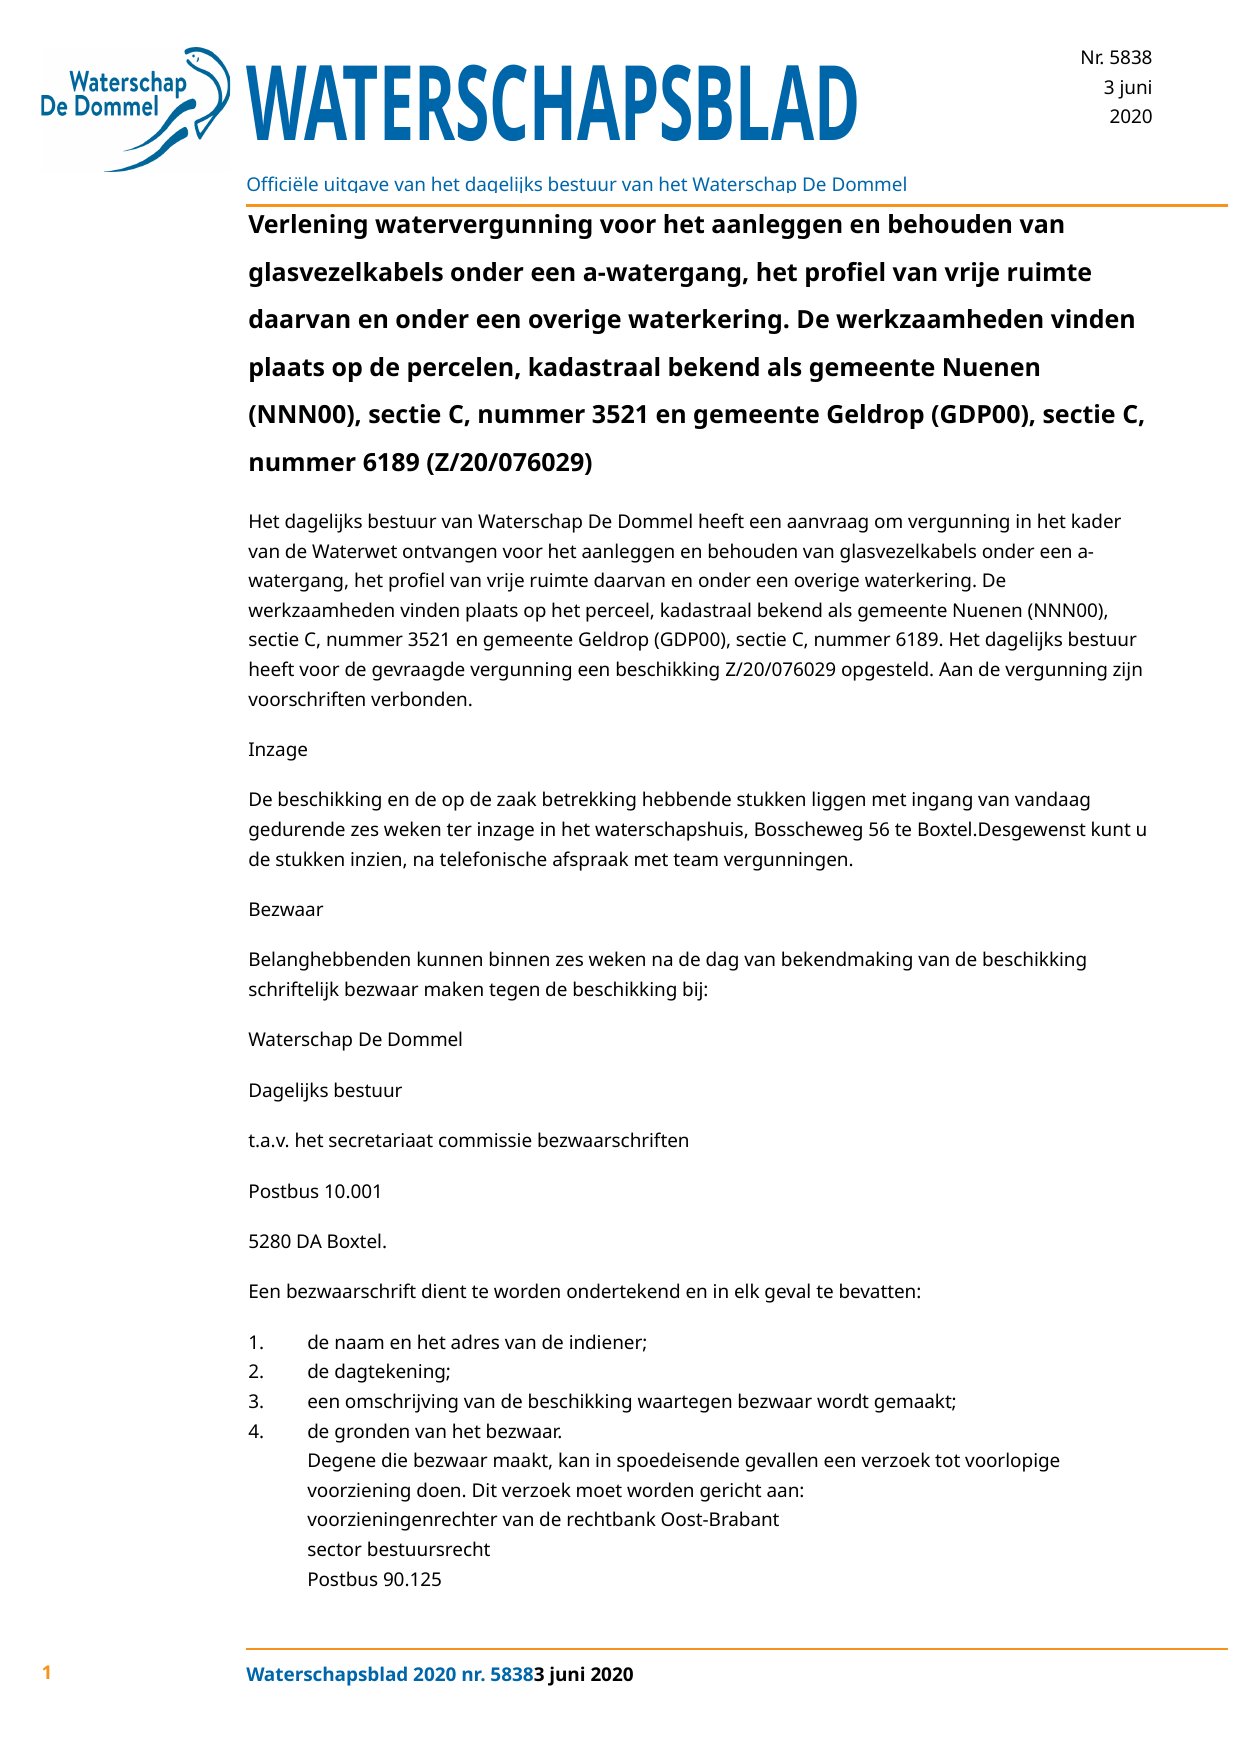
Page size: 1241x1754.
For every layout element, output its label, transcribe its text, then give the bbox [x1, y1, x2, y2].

picture [45, 99, 51, 111]
text Inzage [248, 736, 1152, 762]
list sector bestuursrecht [248, 1536, 1152, 1562]
list Postbus 90.125 [248, 1566, 1152, 1592]
text Een bezwaarschrift dient te worden ondertekend en in elk geval te bevatten: [248, 1279, 1152, 1304]
text Postbus 10.001 [248, 1178, 1152, 1204]
list de gronden van het bezwaar. [248, 1418, 1152, 1444]
text Het dagelijks bestuur van Waterschap De Dommel heeft een aanvraag om vergunning in het kader van de Waterwet ontvangen voor het aanleggen en behouden van glasvezelkabels onder een a-watergang, het profiel van vrije ruimte daarvan en onder een overige waterkering. De werkzaamheden vinden plaats op het perceel, kadastraal bekend als gemeente Nuenen (NNN00), sectie C, nummer 3521 en gemeente Geldrop (GDP00), sectie C, nummer 6189. Het dagelijks bestuur heeft voor de gevraagde vergunning een beschikking Z/20/076029 opgesteld. Aan de vergunning zijn voorschriften verbonden. [248, 508, 1152, 712]
list voorzieningenrechter van de rechtbank Oost-Brabant [248, 1507, 1152, 1532]
text Verlening watervergunning voor het aanleggen en behouden van glasvezelkabels onder een a-watergang, het profiel van vrije ruimte daarvan en onder een overige waterkering. De werkzaamheden vinden plaats op de percelen, kadastraal bekend als gemeente Nuenen (NNN00), sectie C, nummer 3521 en gemeente Geldrop (GDP00), sectie C, nummer 6189 (Z/20/076029) [248, 207, 1152, 479]
text Dagelijks bestuur [248, 1077, 1152, 1103]
list Degene die bezwaar maakt, kan in spoedeisende gevallen een verzoek tot voorlopige voorziening doen. Dit verzoek moet worden gericht aan: [248, 1447, 1152, 1503]
text De beschikking en de op de zaak betrekking hebbende stukken liggen met ingang van vandaag gedurende zes weken ter inzage in het waterschapshuis, Bosscheweg 56 te Boxtel.Desgewenst kunt u de stukken inzien, na telefonische afspraak met team vergunningen. [248, 787, 1152, 872]
text Belanghebbenden kunnen binnen zes weken na de dag van bekendmaking van de beschikking schriftelijk bezwaar maken tegen de beschikking bij: [248, 947, 1152, 1002]
list een omschrijving van de beschikking waartegen bezwaar wordt gemaakt; [248, 1388, 1152, 1414]
text t.a.v. het secretariaat commissie bezwaarschriften [248, 1127, 1152, 1153]
picture [41, 47, 231, 172]
picture [198, 118, 210, 131]
list de naam en het adres van de indiener; [248, 1329, 1152, 1355]
text 5280 DA Boxtel. [248, 1228, 1152, 1254]
text Waterschap De Dommel [248, 1027, 1152, 1052]
picture [204, 47, 231, 76]
list de dagtekening; [248, 1359, 1152, 1384]
text Bezwaar [248, 896, 1152, 922]
